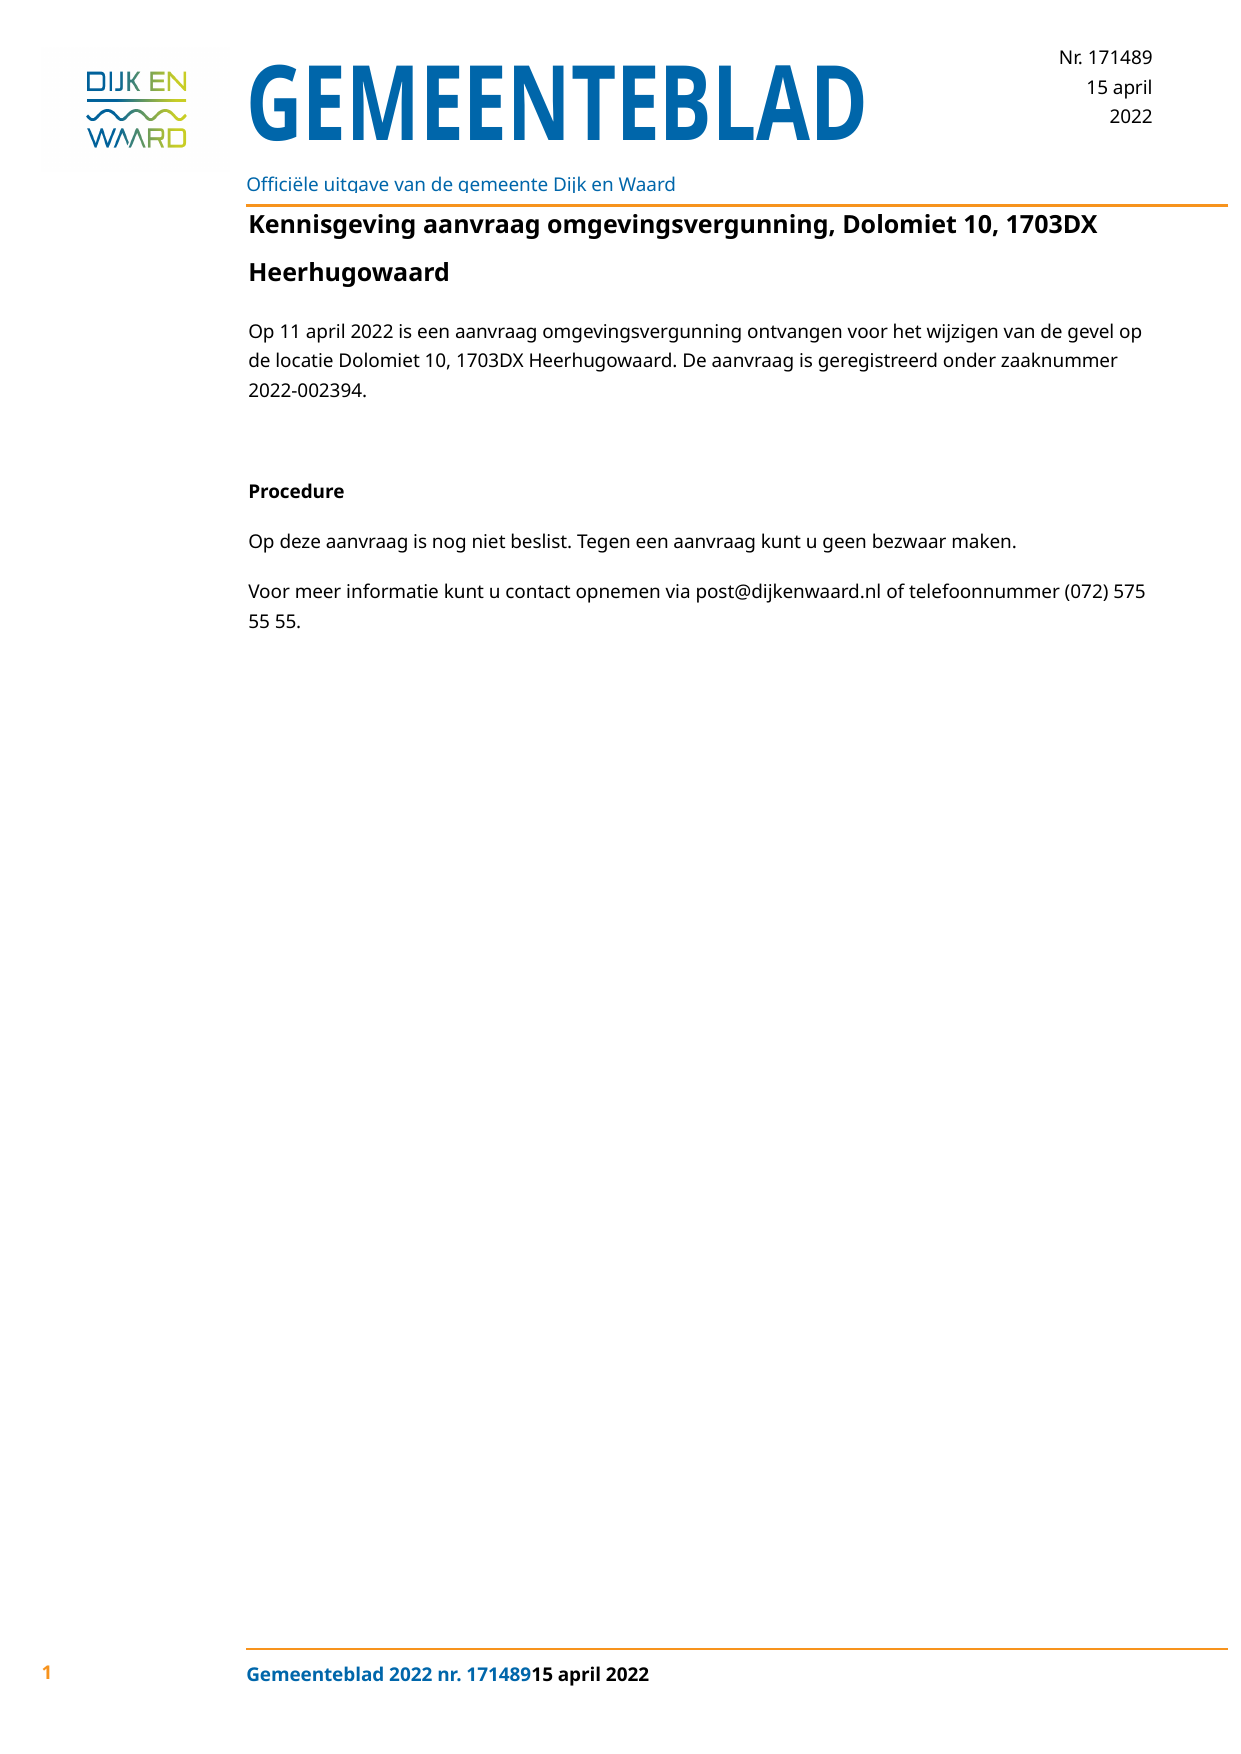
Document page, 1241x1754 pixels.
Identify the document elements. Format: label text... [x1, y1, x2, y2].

picture [41, 47, 231, 172]
text Kennisgeving aanvraag omgevingsvergunning, Dolomiet 10, 1703DX Heerhugowaard [248, 207, 1152, 288]
text Op 11 april 2022 is een aanvraag omgevingsvergunning ontvangen voor het wijzigen van de gevel op de locatie Dolomiet 10, 1703DX Heerhugowaard. De aanvraag is geregistreerd onder zaaknummer 2022-002394. [248, 318, 1152, 403]
text Voor meer informatie kunt u contact opnemen via post@dijkenwaard.nl of telefoonnummer (072) 575 55 55. [248, 579, 1152, 634]
text Op deze aanvraag is nog niet beslist. Tegen een aanvraag kunt u geen bezwaar maken. [248, 528, 1152, 554]
text Procedure [248, 478, 1152, 504]
